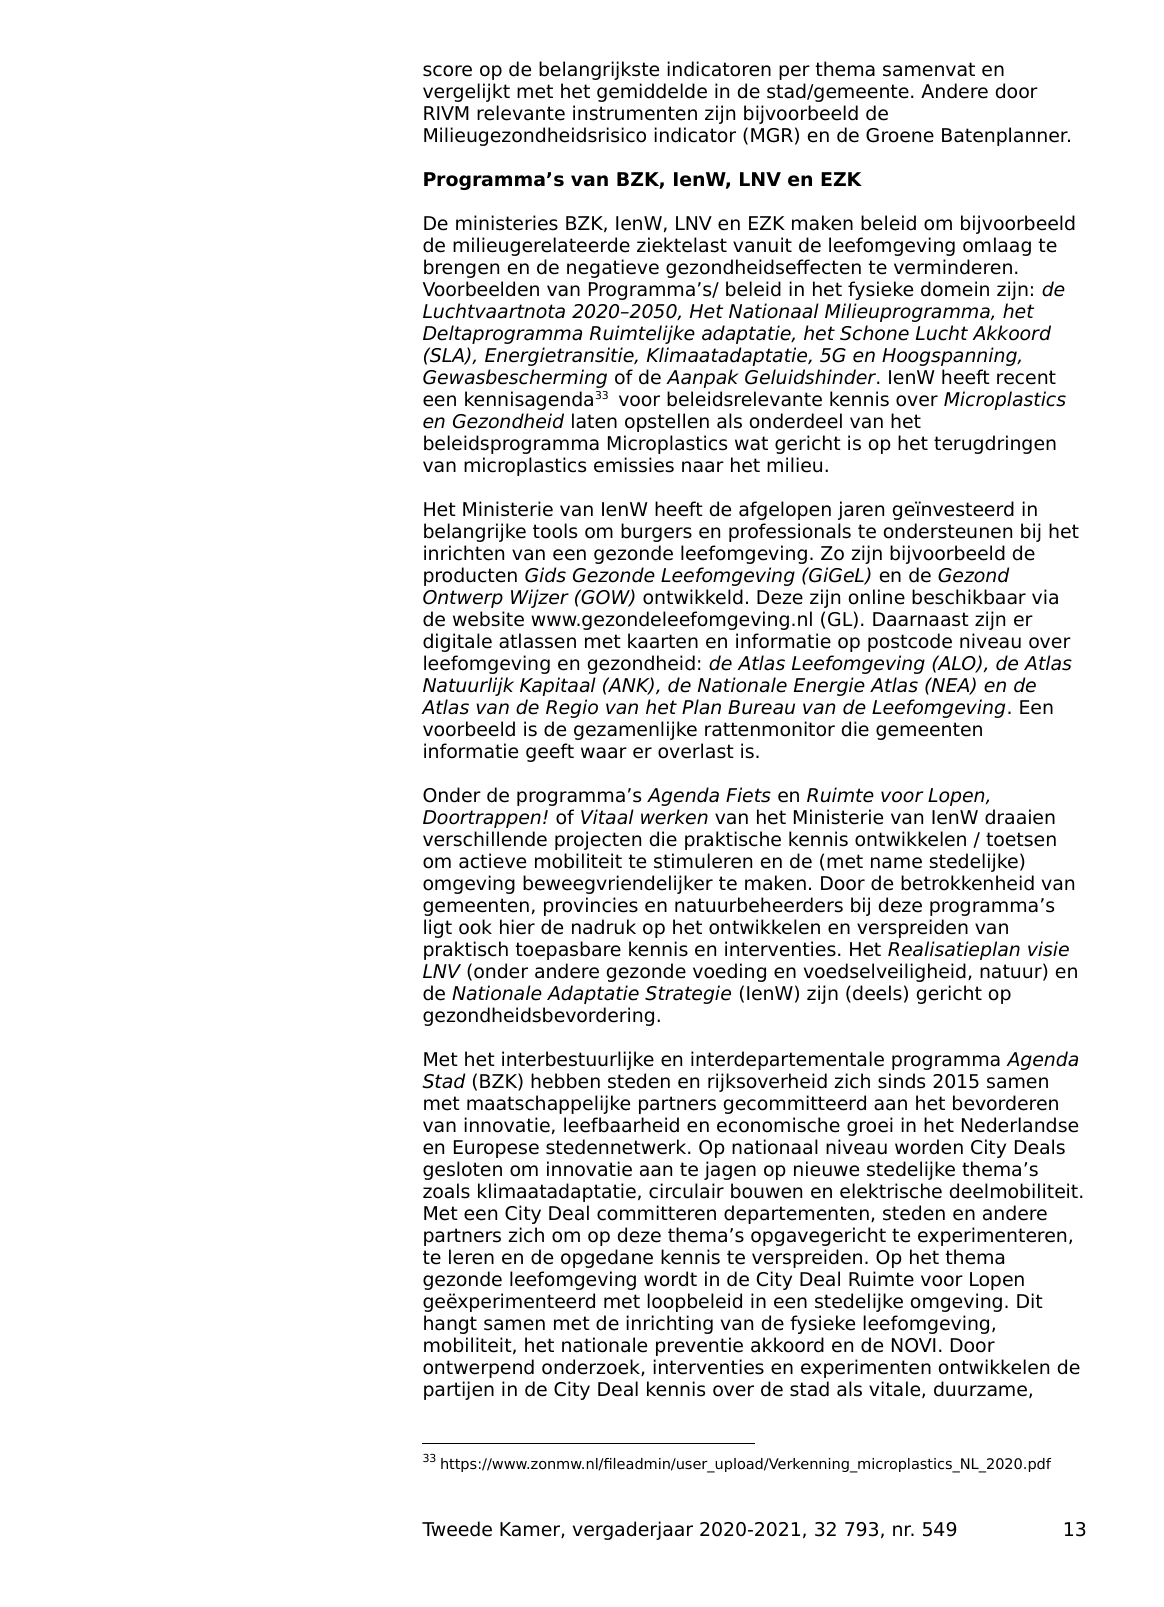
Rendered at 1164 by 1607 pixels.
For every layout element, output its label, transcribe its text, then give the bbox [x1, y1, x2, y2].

text Met het interbestuurlijke en interdepartementale programma Agenda Stad (BZK) hebben steden en rijksoverheid zich sinds 2015 samen met maatschappelijke partners gecommitteerd aan het bevorderen van innovatie, leefbaarheid en economische groei in het Nederlandse en Europese stedennetwerk. Op nationaal niveau worden City Deals gesloten om innovatie aan te jagen op nieuwe stedelijke thema’s zoals klimaatadaptatie, circulair bouwen en elektrische deelmobiliteit. Met een City Deal committeren departementen, steden en andere partners zich om op deze thema’s opgavegericht te experimenteren, te leren en de opgedane kennis te verspreiden. Op het thema gezonde leefomgeving wordt in de City Deal Ruimte voor Lopen geëxperimenteerd met loopbeleid in een stedelijke omgeving. Dit hangt samen met de inrichting van de fysieke leefomgeving, mobiliteit, het nationale preventie akkoord en de NOVI. Door ontwerpend onderzoek, interventies en experimenten ontwikkelen de partijen in de City Deal kennis over de stad als vitale, duurzame, [422, 1049, 1087, 1401]
text Het Ministerie van IenW heeft de afgelopen jaren geïnvesteerd in belangrijke tools om burgers en professionals te ondersteunen bij het inrichten van een gezonde leefomgeving. Zo zijn bijvoorbeeld de producten Gids Gezonde Leefomgeving (GiGeL) en de Gezond Ontwerp Wijzer (GOW) ontwikkeld. Deze zijn online beschikbaar via de website www.gezondeleefomgeving.nl (GL). Daarnaast zijn er digitale atlassen met kaarten en informatie op postcode niveau over leefomgeving en gezondheid: de Atlas Leefomgeving (ALO), de Atlas Natuurlijk Kapitaal (ANK), de Nationale Energie Atlas (NEA) en de Atlas van de Regio van het Plan Bureau van de Leefomgeving. Een voorbeeld is de gezamenlijke rattenmonitor die gemeenten informatie geeft waar er overlast is. [422, 499, 1087, 763]
text https://www.zonmw.nl/fileadmin/user_upload/Verkenning_microplastics_NL_2020.pdf [422, 1452, 1087, 1474]
text De ministeries BZK, IenW, LNV en EZK maken beleid om bijvoorbeeld de milieugerelateerde ziektelast vanuit de leefomgeving omlaag te brengen en de negatieve gezondheidseffecten te verminderen. Voorbeelden van Programma’s/ beleid in het fysieke domein zijn: de Luchtvaartnota 2020–2050, Het Nationaal Milieuprogramma, het Deltaprogramma Ruimtelijke adaptatie, het Schone Lucht Akkoord (SLA), Energietransitie, Klimaatadaptatie, 5G en Hoogspanning, Gewasbescherming of de Aanpak Geluidshinder. IenW heeft recent een kennisagenda voor beleidsrelevante kennis over Microplastics en Gezondheid laten opstellen als onderdeel van het beleidsprogramma Microplastics wat gericht is op het terugdringen van microplastics emissies naar het milieu. [422, 213, 1087, 477]
text score op de belangrijkste indicatoren per thema samenvat en vergelijkt met het gemiddelde in de stad/gemeente. Andere door RIVM relevante instrumenten zijn bijvoorbeeld de Milieugezondheidsrisico indicator (MGR) en de Groene Batenplanner. [422, 59, 1087, 147]
subtitle Programma’s van BZK, IenW, LNV en EZK [422, 169, 1087, 191]
text Onder de programma’s Agenda Fiets en Ruimte voor Lopen, Doortrappen! of Vitaal werken van het Ministerie van IenW draaien verschillende projecten die praktische kennis ontwikkelen / toetsen om actieve mobiliteit te stimuleren en de (met name stedelijke) omgeving beweegvriendelijker te maken. Door de betrokkenheid van gemeenten, provincies en natuurbeheerders bij deze programma’s ligt ook hier de nadruk op het ontwikkelen en verspreiden van praktisch toepasbare kennis en interventies. Het Realisatieplan visie LNV (onder andere gezonde voeding en voedselveiligheid, natuur) en de Nationale Adaptatie Strategie (IenW) zijn (deels) gericht op gezondheidsbevordering. [422, 785, 1087, 1027]
